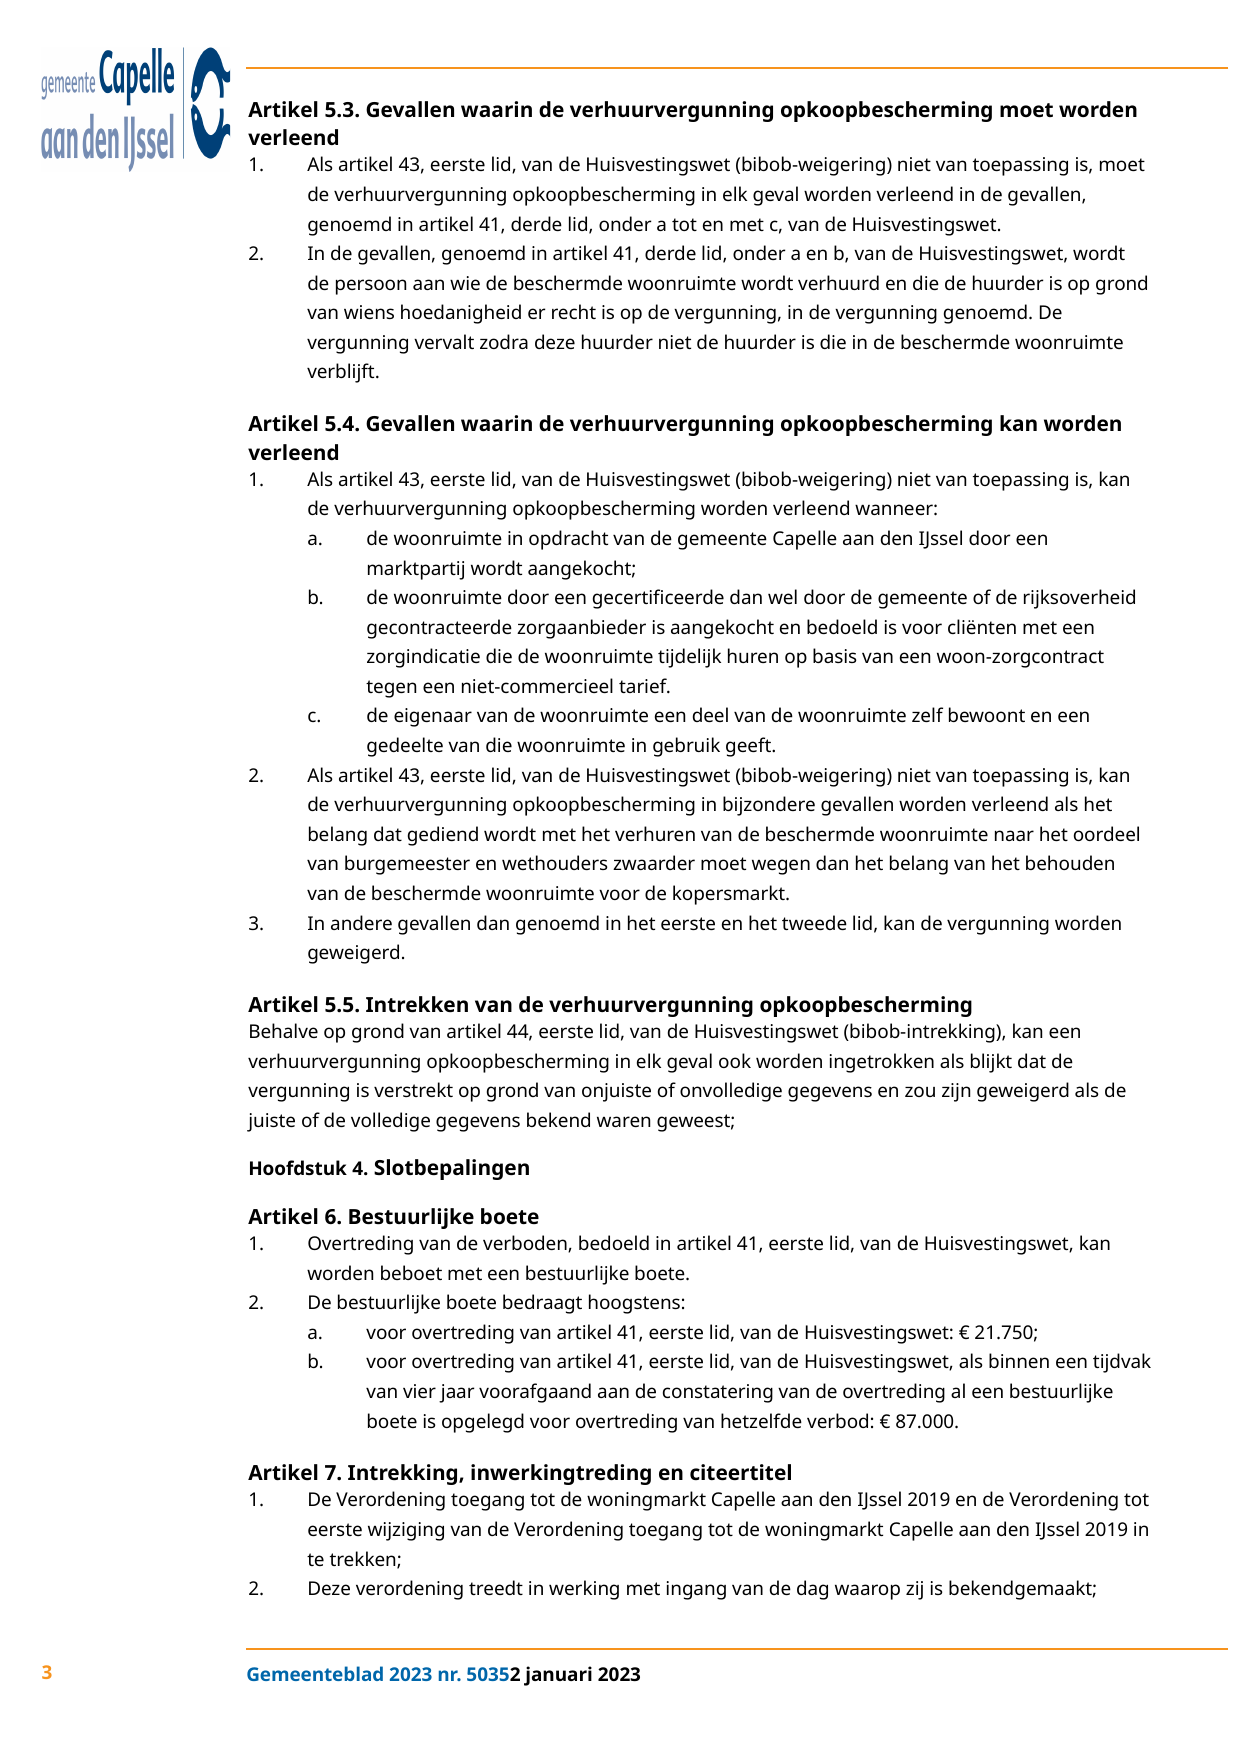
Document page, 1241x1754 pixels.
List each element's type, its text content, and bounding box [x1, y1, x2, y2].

list de eigenaar van de woonruimte een deel van de woonruimte zelf bewoont en een gedeelte van die woonruimte in gebruik geeft. [307, 703, 1152, 758]
list Overtreding van de verboden, bedoeld in artikel 41, eerste lid, van de Huisvestingswet, kan worden beboet met een bestuurlijke boete. [248, 1230, 1152, 1286]
list Als artikel 43, eerste lid, van de Huisvestingswet (bibob-weigering) niet van toepassing is, moet de verhuurvergunning opkoopbescherming in elk geval worden verleend in de gevallen, genoemd in artikel 41, derde lid, onder a tot en met c, van de Huisvestingswet. [248, 152, 1152, 237]
list In andere gevallen dan genoemd in het eerste en het tweede lid, kan de vergunning worden geweigerd. [248, 910, 1152, 965]
list voor overtreding van artikel 41, eerste lid, van de Huisvestingswet, als binnen een tijdvak van vier jaar voorafgaand aan de constatering van de overtreding al een bestuurlijke boete is opgelegd voor overtreding van hetzelfde verbod: € 87.000. [307, 1349, 1152, 1433]
text Artikel 6. Bestuurlijke boete [248, 1202, 1152, 1230]
text Artikel 5.4. Gevallen waarin de verhuurvergunning opkoopbescherming kan worden verleend [248, 409, 1152, 466]
list Als artikel 43, eerste lid, van de Huisvestingswet (bibob-weigering) niet van toepassing is, kan de verhuurvergunning opkoopbescherming worden verleend wanneer: [248, 466, 1152, 521]
text Artikel 5.3. Gevallen waarin de verhuurvergunning opkoopbescherming moet worden verleend [248, 95, 1152, 152]
text Hoofdstuk 4. Slotbepalingen [248, 1153, 1152, 1181]
list de woonruimte in opdracht van de gemeente Capelle aan den IJssel door een marktpartij wordt aangekocht; [307, 525, 1152, 581]
text Artikel 5.5. Intrekken van de verhuurvergunning opkoopbescherming [248, 990, 1152, 1018]
list voor overtreding van artikel 41, eerste lid, van de Huisvestingswet: € 21.750; [307, 1319, 1152, 1345]
list Als artikel 43, eerste lid, van de Huisvestingswet (bibob-weigering) niet van toepassing is, kan de verhuurvergunning opkoopbescherming in bijzondere gevallen worden verleend als het belang dat gediend wordt met het verhuren van de beschermde woonruimte naar het oordeel van burgemeester en wethouders zwaarder moet wegen dan het belang van het behouden van de beschermde woonruimte voor de kopersmarkt. [248, 762, 1152, 906]
list In de gevallen, genoemd in artikel 41, derde lid, onder a en b, van de Huisvestingswet, wordt de persoon aan wie de beschermde woonruimte wordt verhuurd en die de huurder is op grond van wiens hoedanigheid er recht is op de vergunning, in de vergunning genoemd. De vergunning vervalt zodra deze huurder niet de huurder is die in de beschermde woonruimte verblijft. [248, 240, 1152, 384]
text Behalve op grond van artikel 44, eerste lid, van de Huisvestingswet (bibob-intrekking), kan een verhuurvergunning opkoopbescherming in elk geval ook worden ingetrokken als blijkt dat de vergunning is verstrekt op grond van onjuiste of onvolledige gegevens en zou zijn geweigerd als de juiste of de volledige gegevens bekend waren geweest; [248, 1018, 1152, 1133]
list Deze verordening treedt in werking met ingang van de dag waarop zij is bekendgemaakt; [248, 1575, 1152, 1601]
text Artikel 7. Intrekking, inwerkingtreding en citeertitel [248, 1458, 1152, 1487]
picture [41, 47, 231, 172]
list de woonruimte door een gecertificeerde dan wel door de gemeente of de rijksoverheid gecontracteerde zorgaanbieder is aangekocht en bedoeld is voor cliënten met een zorgindicatie die de woonruimte tijdelijk huren op basis van een woon-zorgcontract tegen een niet-commercieel tarief. [307, 584, 1152, 699]
list De bestuurlijke boete bedraagt hoogstens: [248, 1289, 1152, 1315]
list De Verordening toegang tot de woningmarkt Capelle aan den IJssel 2019 en de Verordening tot eerste wijziging van de Verordening toegang tot de woningmarkt Capelle aan den IJssel 2019 in te trekken; [248, 1487, 1152, 1572]
